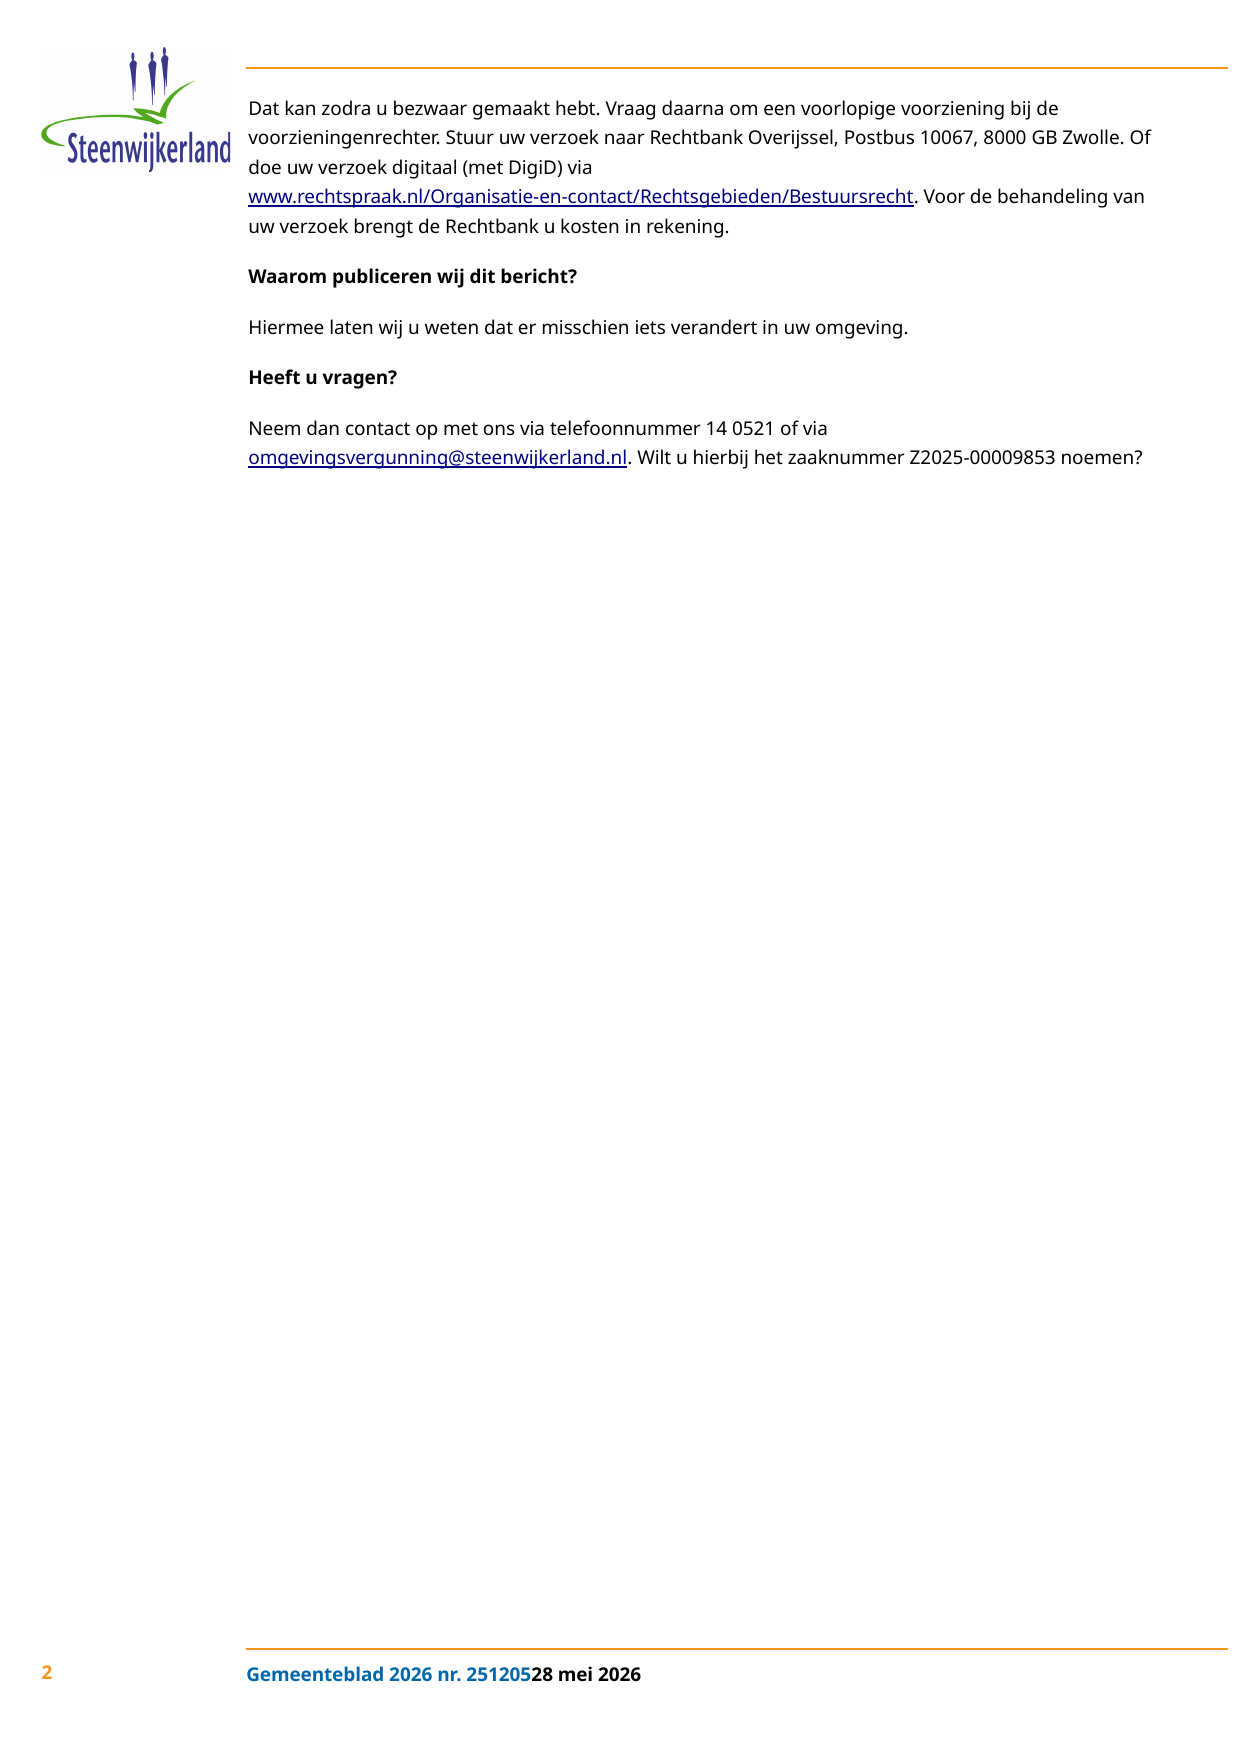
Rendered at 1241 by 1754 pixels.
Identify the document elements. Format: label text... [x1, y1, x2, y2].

text Hiermee laten wij u weten dat er misschien iets verandert in uw omgeving. [248, 314, 1152, 340]
picture [41, 47, 231, 172]
text Neem dan contact op met ons via telefoonnummer 14 0521 of via omgevingsvergunning@steenwijkerland.nl. Wilt u hierbij het zaaknummer Z2025-00009853 noemen? [248, 415, 1152, 470]
text Dat kan zodra u bezwaar gemaakt hebt. Vraag daarna om een voorlopige voorziening bij de voorzieningenrechter. Stuur uw verzoek naar Rechtbank Overijssel, Postbus 10067, 8000 GB Zwolle. Of doe uw verzoek digitaal (met DigiD) via www.rechtspraak.nl/Organisatie-en-contact/Rechtsgebieden/Bestuursrecht. Voor de behandeling van uw verzoek brengt de Rechtbank u kosten in rekening. [248, 95, 1152, 239]
text Waarom publiceren wij dit bericht? [248, 263, 1152, 289]
text Heeft u vragen? [248, 364, 1152, 390]
